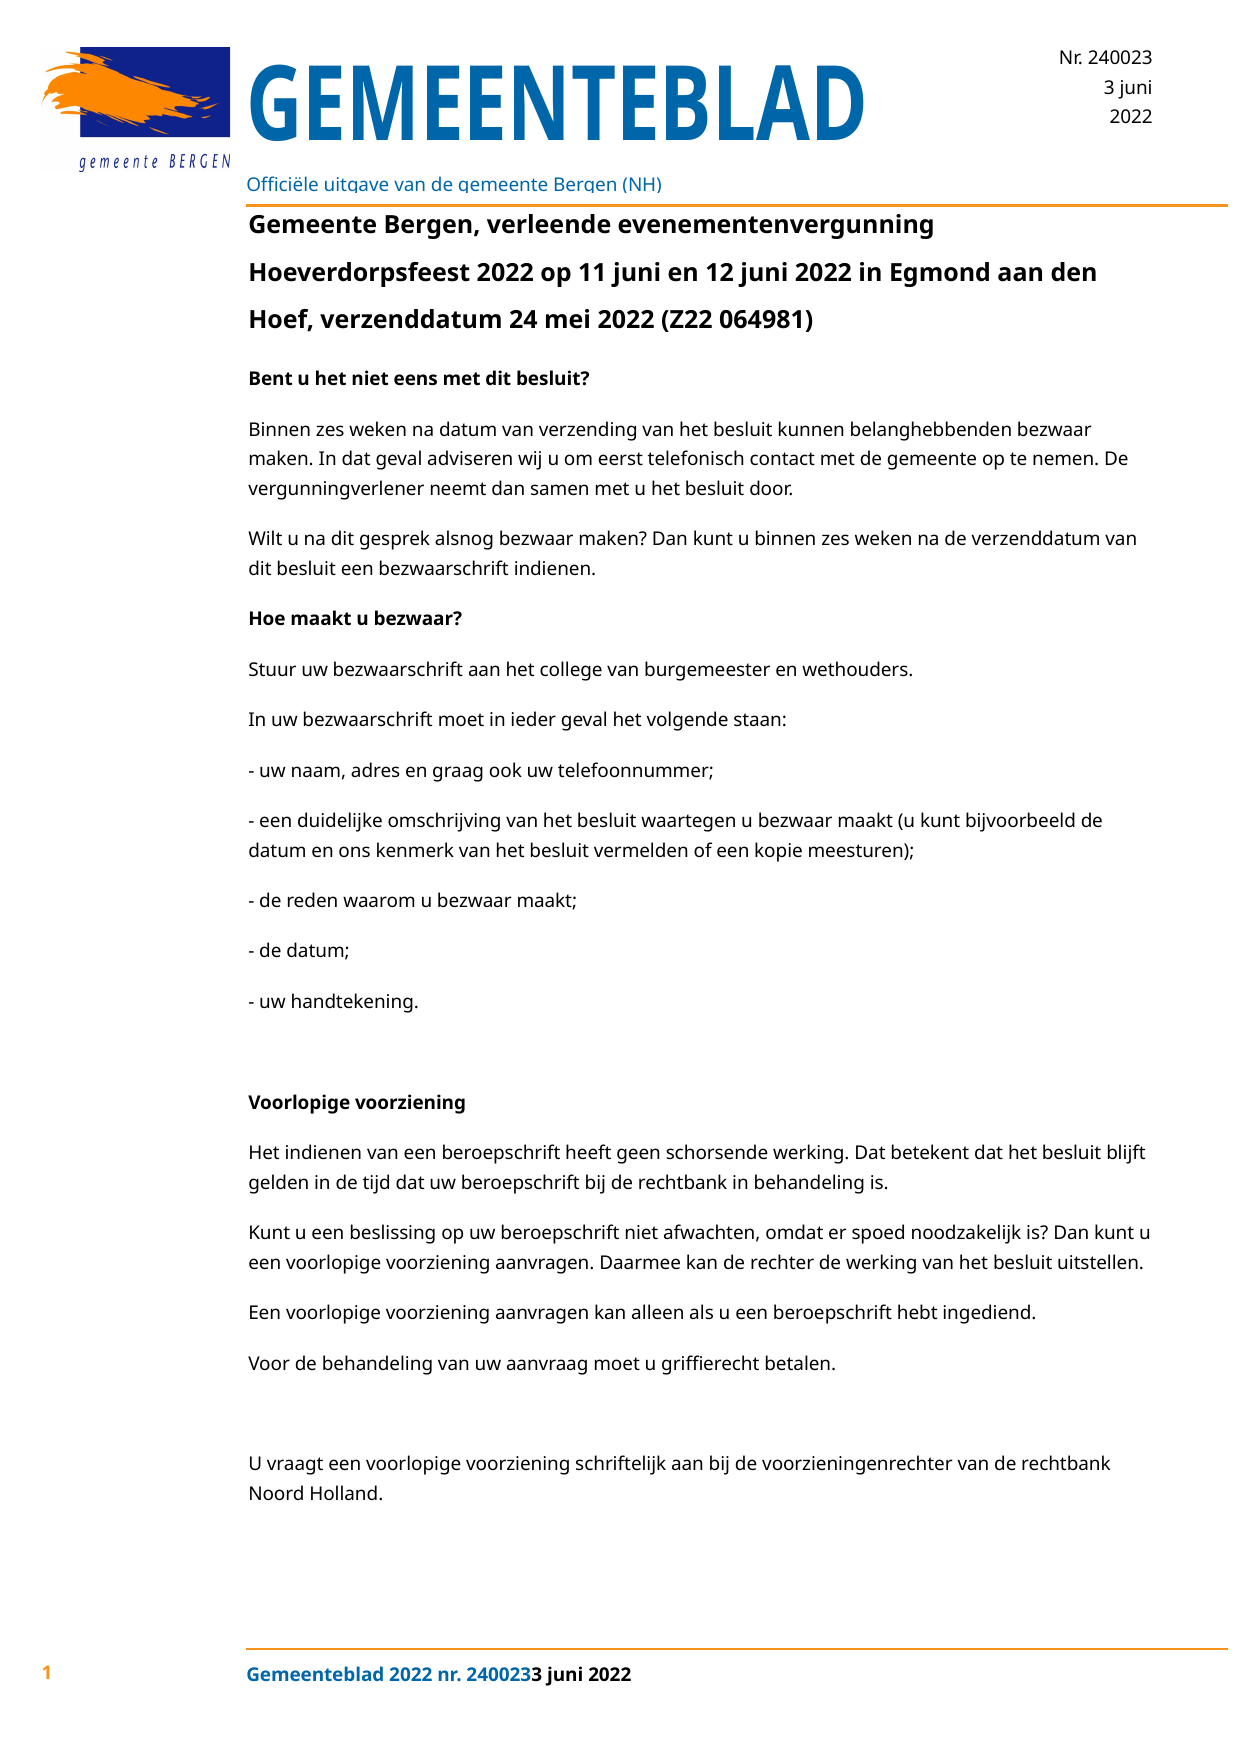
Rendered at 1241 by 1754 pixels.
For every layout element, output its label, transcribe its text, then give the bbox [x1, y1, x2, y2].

text Kunt u een beslissing op uw beroepschrift niet afwachten, omdat er spoed noodzakelijk is? Dan kunt u een voorlopige voorziening aanvragen. Daarmee kan de rechter de werking van het besluit uitstellen. [248, 1219, 1152, 1274]
text Binnen zes weken na datum van verzending van het besluit kunnen belanghebbenden bezwaar maken. In dat geval adviseren wij u om eerst telefonisch contact met de gemeente op te nemen. De vergunningverlener neemt dan samen met u het besluit door. [248, 416, 1152, 501]
text Voor de behandeling van uw aanvraag moet u griffierecht betalen. [248, 1350, 1152, 1375]
text Gemeente Bergen, verleende evenementenvergunning Hoeverdorpsfeest 2022 op 11 juni en 12 juni 2022 in Egmond aan den Hoef, verzenddatum 24 mei 2022 (Z22 064981) [248, 207, 1152, 336]
text U vraagt een voorlopige voorziening schriftelijk aan bij de voorzieningenrechter van de rechtbank Noord Holland. [248, 1451, 1152, 1506]
text - uw handtekening. [248, 988, 1152, 1014]
text Wilt u na dit gesprek alsnog bezwaar maken? Dan kunt u binnen zes weken na de verzenddatum van dit besluit een bezwaarschrift indienen. [248, 526, 1152, 581]
text Een voorlopige voorziening aanvragen kan alleen als u een beroepschrift hebt ingediend. [248, 1299, 1152, 1325]
text - een duidelijke omschrijving van het besluit waartegen u bezwaar maakt (u kunt bijvoorbeeld de datum en ons kenmerk van het besluit vermelden of een kopie meesturen); [248, 807, 1152, 862]
text Bent u het niet eens met dit besluit? [248, 366, 1152, 391]
text Voorlopige voorziening [248, 1089, 1152, 1114]
picture [41, 47, 231, 172]
text In uw bezwaarschrift moet in ieder geval het volgende staan: [248, 706, 1152, 732]
text Stuur uw bezwaarschrift aan het college van burgemeester en wethouders. [248, 656, 1152, 682]
text - de datum; [248, 938, 1152, 963]
text Het indienen van een beroepschrift heeft geen schorsende werking. Dat betekent dat het besluit blijft gelden in de tijd dat uw beroepschrift bij de rechtbank in behandeling is. [248, 1139, 1152, 1194]
text - uw naam, adres en graag ook uw telefoonnummer; [248, 757, 1152, 782]
text Hoe maakt u bezwaar? [248, 606, 1152, 631]
text - de reden waarom u bezwaar maakt; [248, 887, 1152, 913]
